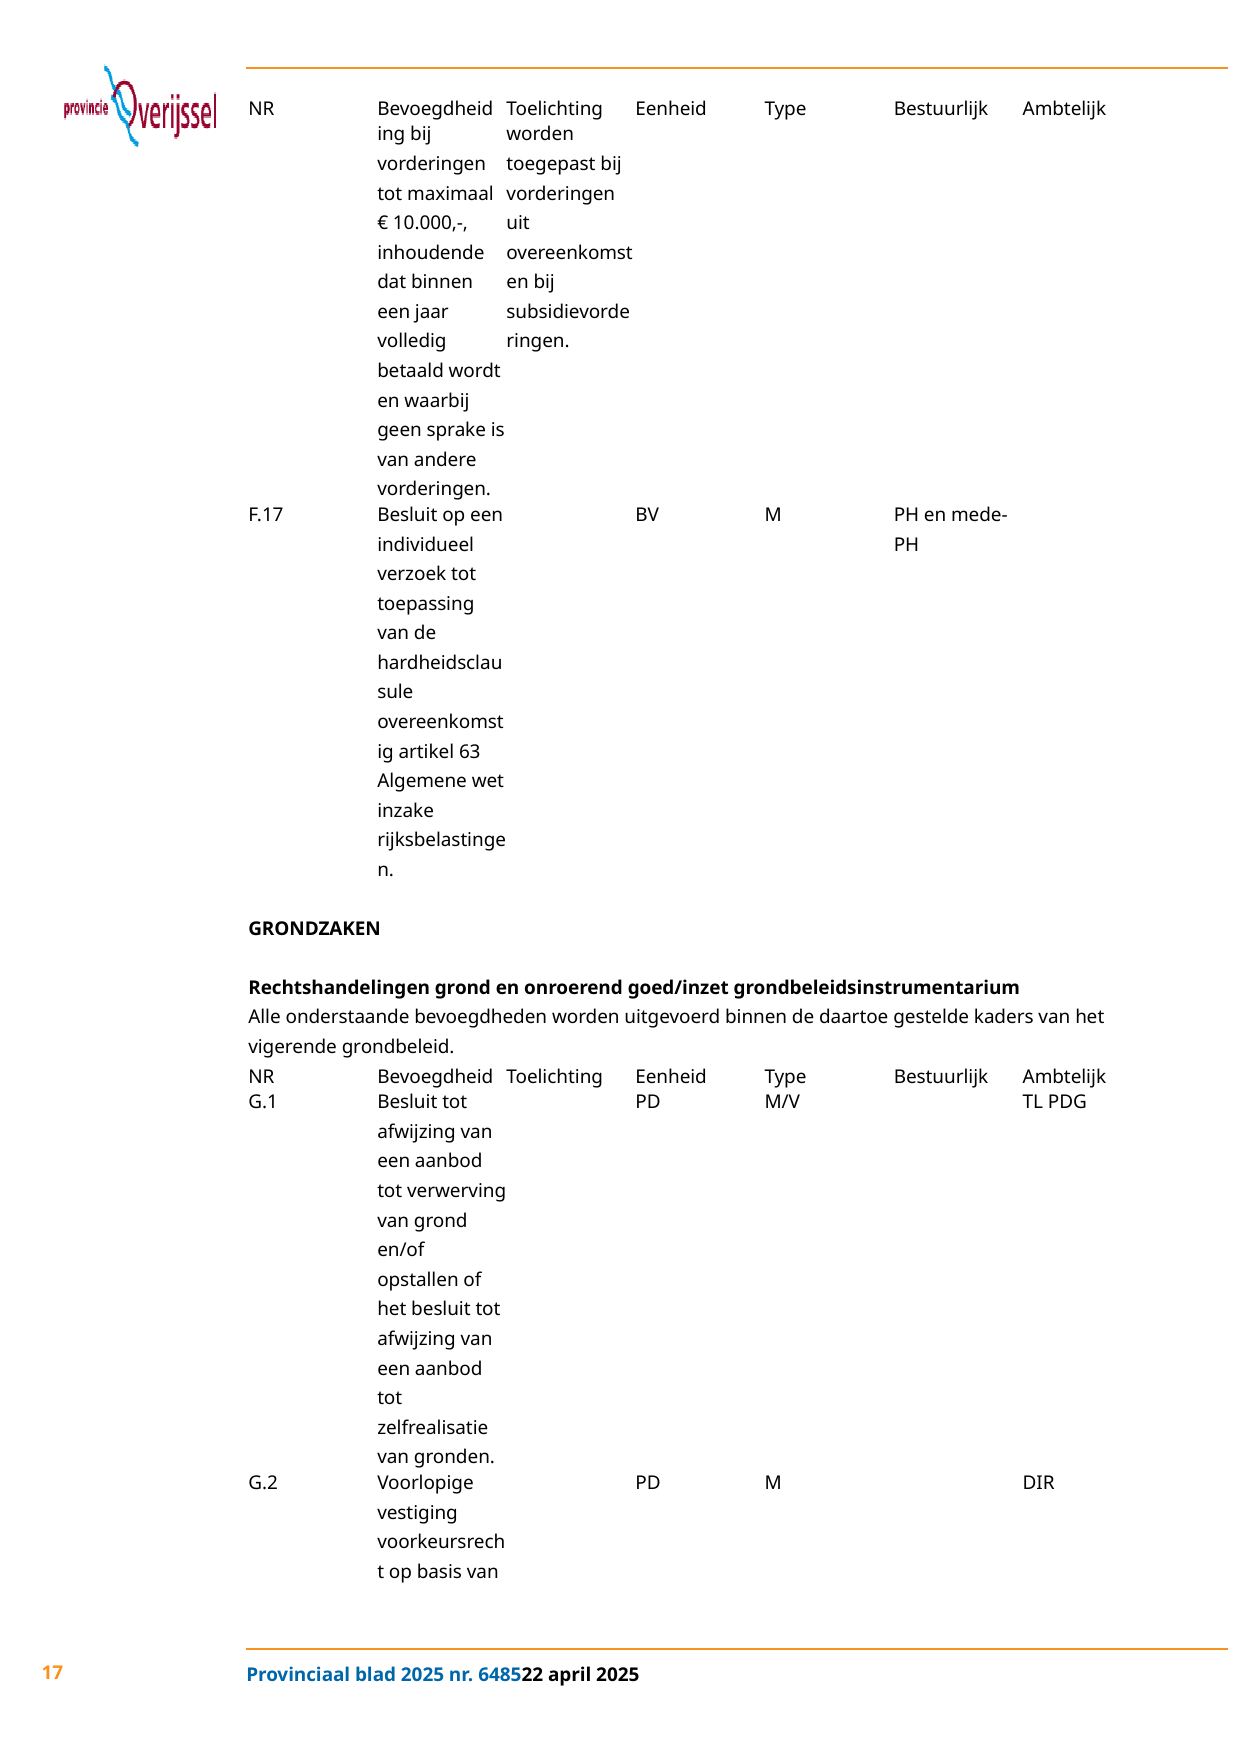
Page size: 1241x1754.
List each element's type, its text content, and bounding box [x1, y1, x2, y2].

table_cell M [764, 501, 893, 882]
table_cell PD [635, 1469, 764, 1584]
table_header Eenheid [635, 1063, 764, 1088]
table_cell [1023, 121, 1152, 501]
table_cell DIR [1023, 1469, 1152, 1584]
table_header Eenheid [635, 95, 764, 121]
table_header Ambtelijk [1023, 1063, 1152, 1088]
table_cell TL PDG [1023, 1089, 1152, 1469]
table_header Toelichting [506, 1063, 635, 1088]
table_cell PD [635, 1089, 764, 1469]
table_cell [635, 121, 764, 501]
table_cell G.2 [248, 1469, 377, 1584]
table_header Type [764, 95, 893, 121]
text Alle onderstaande bevoegdheden worden uitgevoerd binnen de daartoe gestelde kaders van het vigerende grondbeleid. [248, 1003, 1152, 1059]
table_cell [506, 1089, 635, 1469]
table_cell [506, 1469, 635, 1584]
table_header Bestuurlijk [894, 1063, 1022, 1088]
table_header Bevoegdheid [377, 95, 506, 121]
table_header NR [248, 1063, 377, 1088]
table_cell [1023, 501, 1152, 882]
table_header Type [764, 1063, 893, 1088]
text GRONDZAKEN [248, 915, 1152, 941]
table_cell M [764, 1469, 893, 1584]
table_header Bevoegdheid [377, 1063, 506, 1088]
table_cell Besluit op een individueel verzoek tot toepassing van de hardheidsclausule overeenkomstig artikel 63 Algemene wet inzake rijksbelastingen. [377, 501, 506, 882]
table_cell [894, 121, 1022, 501]
table_cell Besluit tot afwijzing van een aanbod tot verwerving van grond en/of opstallen of het besluit tot afwijzing van een aanbod tot zelfrealisatie van gronden. [377, 1089, 506, 1469]
table_header Ambtelijk [1023, 95, 1152, 121]
table_cell [764, 121, 893, 501]
table_header Toelichting [506, 95, 635, 121]
table_cell PH en mede-PH [894, 501, 1022, 882]
table_cell [506, 501, 635, 882]
table_cell worden toegepast bij vorderingen uit overeenkomst en bij subsidievorderingen. [506, 121, 635, 501]
text Rechtshandelingen grond en onroerend goed/inzet grondbeleidsinstrumentarium [248, 974, 1152, 1000]
table_cell G.1 [248, 1089, 377, 1469]
table_cell M/V [764, 1089, 893, 1469]
table_header Bestuurlijk [894, 95, 1022, 121]
table_cell [894, 1469, 1022, 1584]
picture [41, 47, 231, 172]
table_cell [894, 1089, 1022, 1469]
table_header NR [248, 95, 377, 121]
table_cell ing bij vorderingen tot maximaal € 10.000,-, inhoudende dat binnen een jaar volledig betaald wordt en waarbij geen sprake is van andere vorderingen. [377, 121, 506, 501]
table_cell [248, 121, 377, 501]
table_cell F.17 [248, 501, 377, 882]
table_cell Voorlopige vestiging voorkeursrecht op basis van [377, 1469, 506, 1584]
table_cell BV [635, 501, 764, 882]
